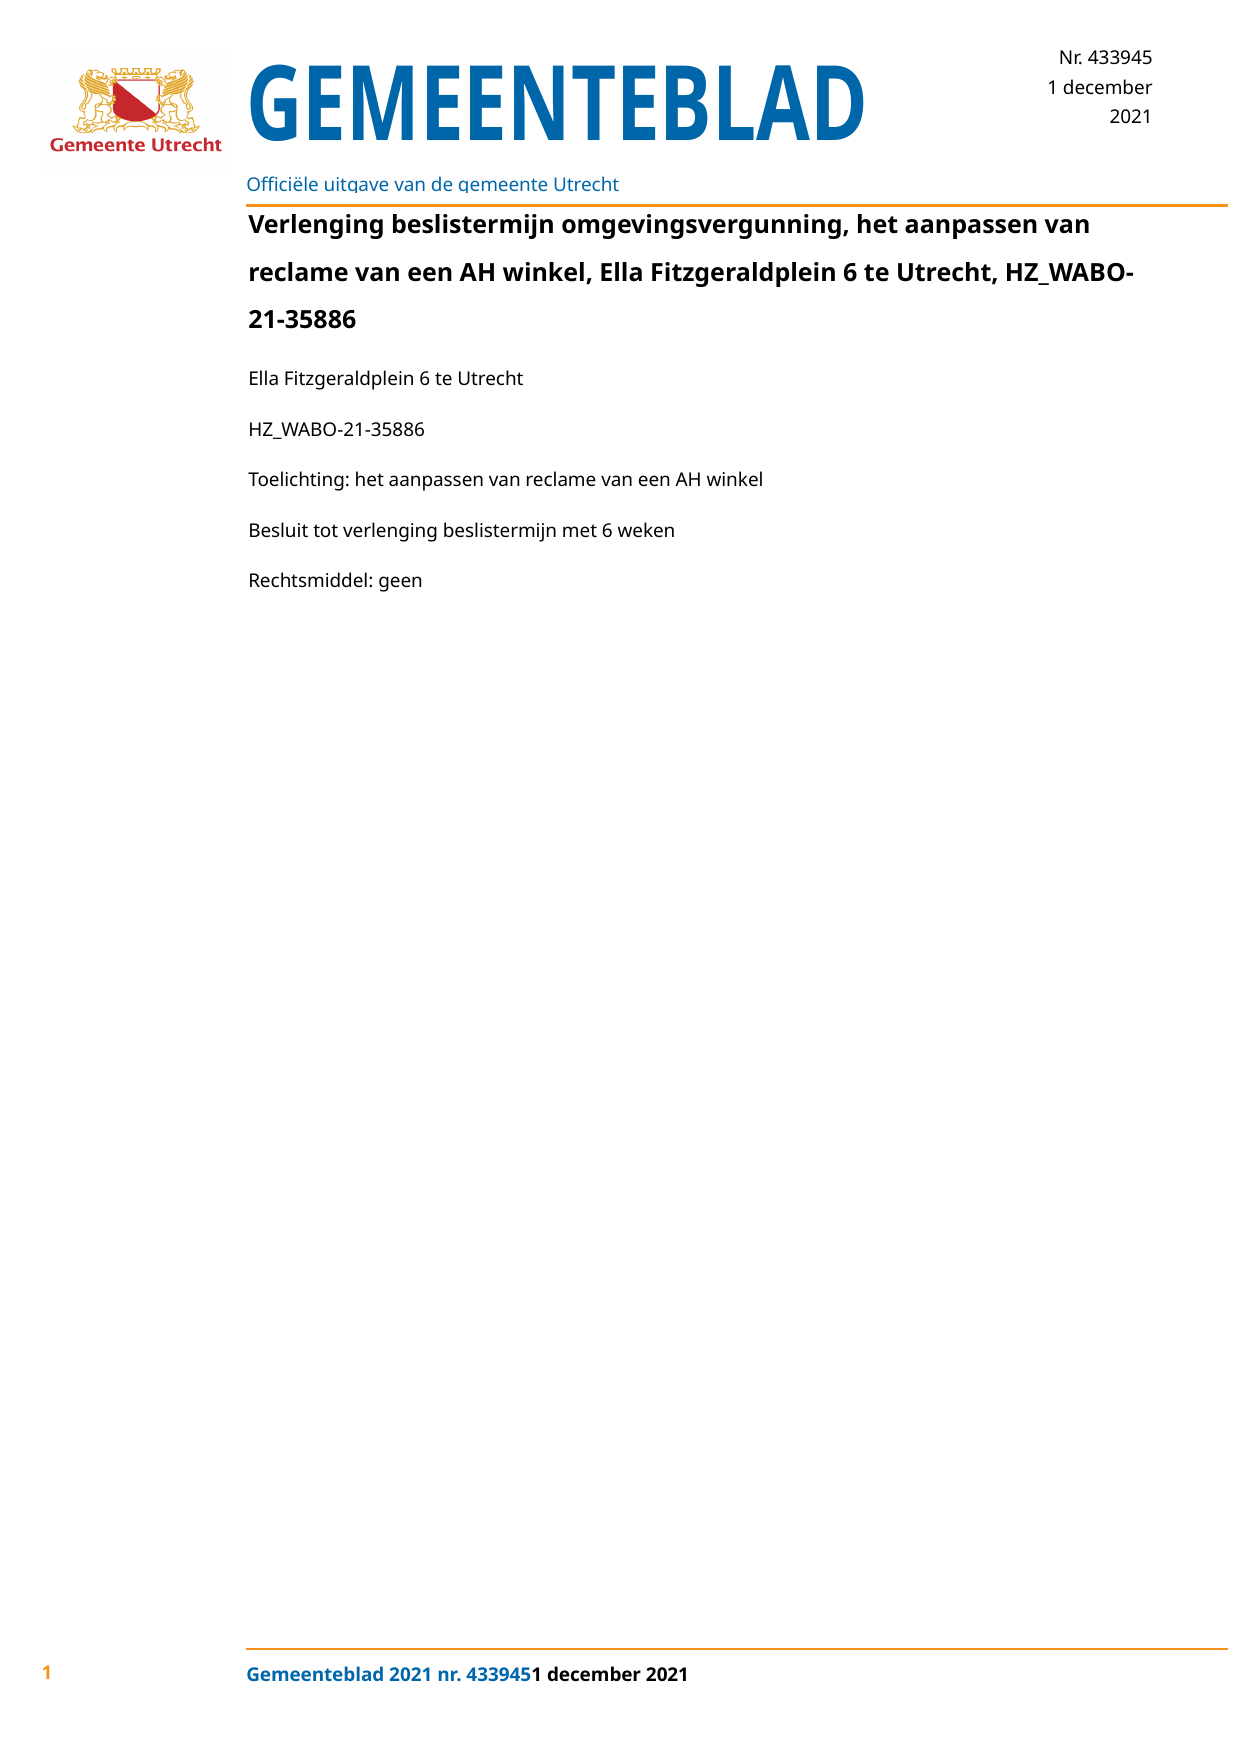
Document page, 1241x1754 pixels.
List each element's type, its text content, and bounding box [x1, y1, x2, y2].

text HZ_WABO-21-35886 [248, 416, 1152, 442]
picture [41, 47, 231, 172]
text Verlenging beslistermijn omgevingsvergunning, het aanpassen van reclame van een AH winkel, Ella Fitzgeraldplein 6 te Utrecht, HZ_WABO-21-35886 [248, 207, 1152, 336]
text Toelichting: het aanpassen van reclame van een AH winkel [248, 466, 1152, 492]
text Rechtsmiddel: geen [248, 567, 1152, 593]
text Besluit tot verlenging beslistermijn met 6 weken [248, 517, 1152, 542]
text Ella Fitzgeraldplein 6 te Utrecht [248, 366, 1152, 391]
